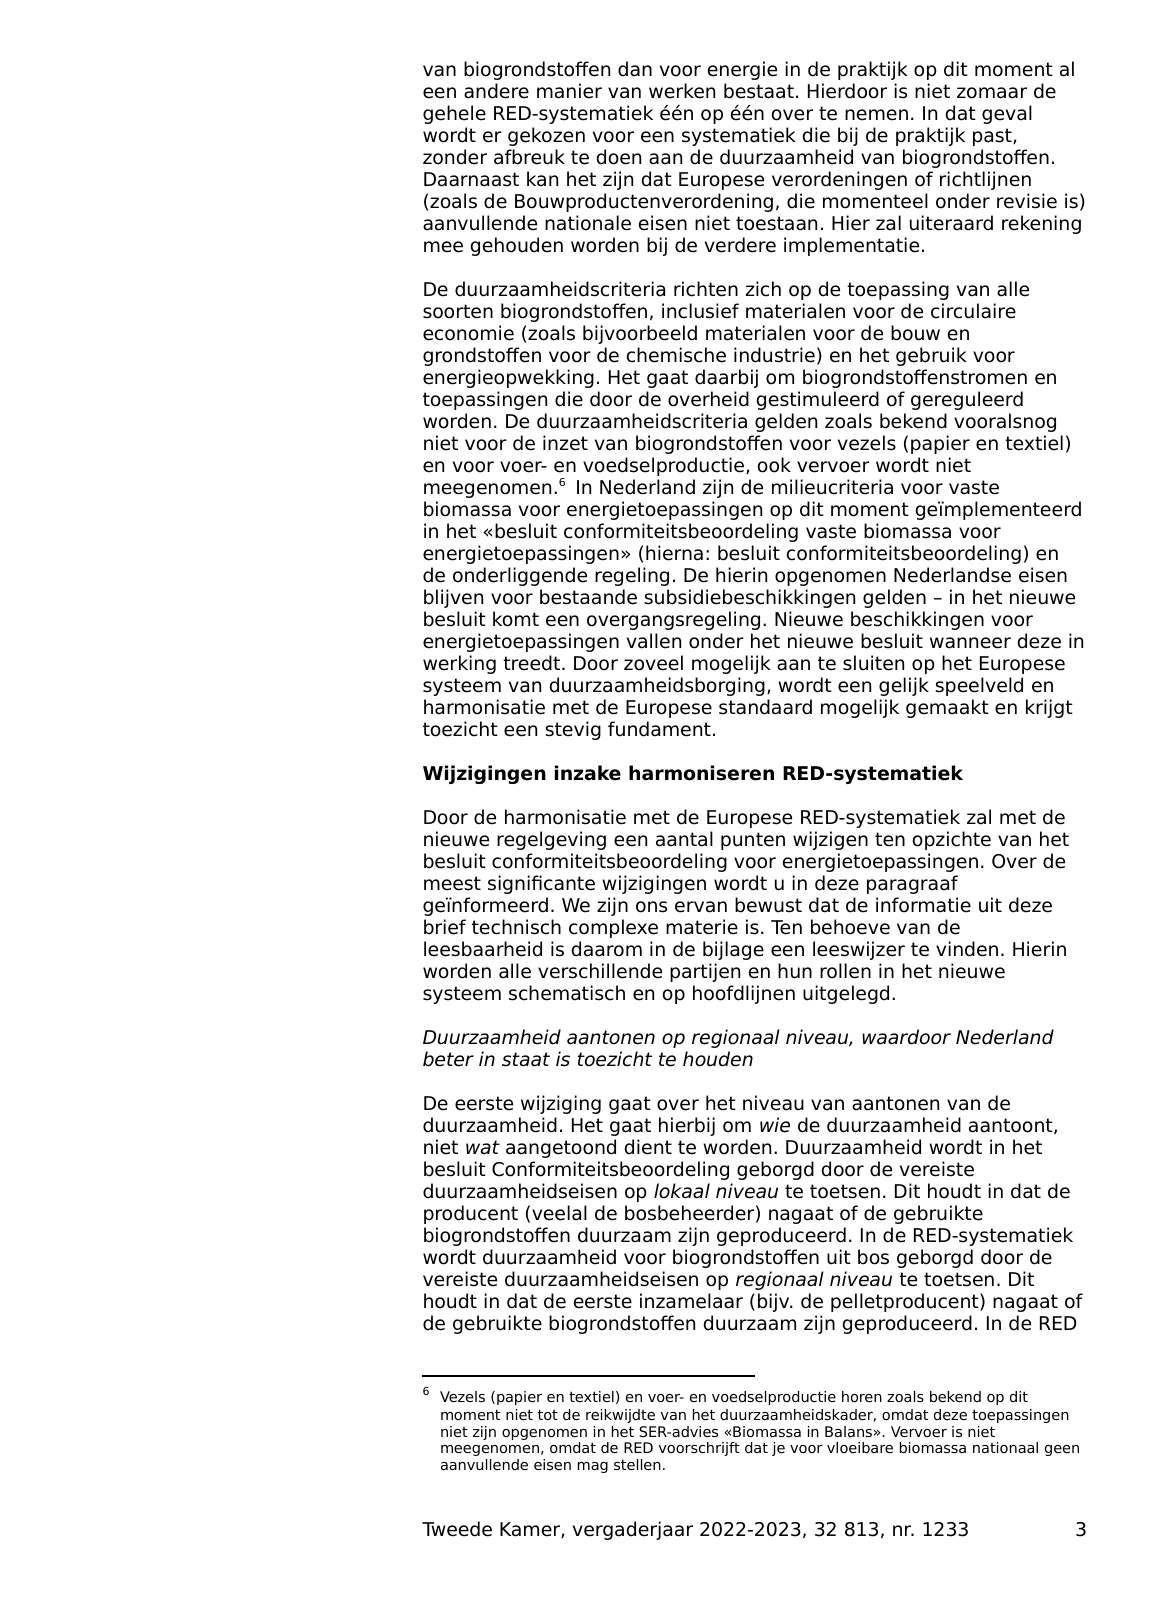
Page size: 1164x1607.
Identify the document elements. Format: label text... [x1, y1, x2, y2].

text De duurzaamheidscriteria richten zich op de toepassing van alle soorten biogrondstoffen, inclusief materialen voor de circulaire economie (zoals bijvoorbeeld materialen voor de bouw en grondstoffen voor de chemische industrie) en het gebruik voor energieopwekking. Het gaat daarbij om biogrondstoffenstromen en toepassingen die door de overheid gestimuleerd of gereguleerd worden. De duurzaamheidscriteria gelden zoals bekend vooralsnog niet voor de inzet van biogrondstoffen voor vezels (papier en textiel) en voor voer- en voedselproductie, ook vervoer wordt niet meegenomen. In Nederland zijn de milieucriteria voor vaste biomassa voor energietoepassingen op dit moment geïmplementeerd in het «besluit conformiteitsbeoordeling vaste biomassa voor energietoepassingen» (hierna: besluit conformiteitsbeoordeling) en de onderliggende regeling. De hierin opgenomen Nederlandse eisen blijven voor bestaande subsidiebeschikkingen gelden – in het nieuwe besluit komt een overgangsregeling. Nieuwe beschikkingen voor energietoepassingen vallen onder het nieuwe besluit wanneer deze in werking treedt. Door zoveel mogelijk aan te sluiten op het Europese systeem van duurzaamheidsborging, wordt een gelijk speelveld en harmonisatie met de Europese standaard mogelijk gemaakt en krijgt toezicht een stevig fundament. [422, 279, 1087, 741]
subtitle Duurzaamheid aantonen op regionaal niveau, waardoor Nederland beter in staat is toezicht te houden [422, 1027, 1087, 1071]
subtitle Wijzigingen inzake harmoniseren RED-systematiek [422, 763, 1087, 785]
text Door de harmonisatie met de Europese RED-systematiek zal met de nieuwe regelgeving een aantal punten wijzigen ten opzichte van het besluit conformiteitsbeoordeling voor energietoepassingen. Over de meest significante wijzigingen wordt u in deze paragraaf geïnformeerd. We zijn ons ervan bewust dat de informatie uit deze brief technisch complexe materie is. Ten behoeve van de leesbaarheid is daarom in de bijlage een leeswijzer te vinden. Hierin worden alle verschillende partijen en hun rollen in het nieuwe systeem schematisch en op hoofdlijnen uitgelegd. [422, 807, 1087, 1005]
text van biogrondstoffen dan voor energie in de praktijk op dit moment al een andere manier van werken bestaat. Hierdoor is niet zomaar de gehele RED-systematiek één op één over te nemen. In dat geval wordt er gekozen voor een systematiek die bij de praktijk past, zonder afbreuk te doen aan de duurzaamheid van biogrondstoffen. Daarnaast kan het zijn dat Europese verordeningen of richtlijnen (zoals de Bouwproductenverordening, die momenteel onder revisie is) aanvullende nationale eisen niet toestaan. Hier zal uiteraard rekening mee gehouden worden bij de verdere implementatie. [422, 59, 1087, 257]
text De eerste wijziging gaat over het niveau van aantonen van de duurzaamheid. Het gaat hierbij om wie de duurzaamheid aantoont, niet wat aangetoond dient te worden. Duurzaamheid wordt in het besluit Conformiteitsbeoordeling geborgd door de vereiste duurzaamheidseisen op lokaal niveau te toetsen. Dit houdt in dat de producent (veelal de bosbeheerder) nagaat of de gebruikte biogrondstoffen duurzaam zijn geproduceerd. In de RED-systematiek wordt duurzaamheid voor biogrondstoffen uit bos geborgd door de vereiste duurzaamheidseisen op regionaal niveau te toetsen. Dit houdt in dat de eerste inzamelaar (bijv. de pelletproducent) nagaat of de gebruikte biogrondstoffen duurzaam zijn geproduceerd. In de RED [422, 1093, 1087, 1335]
text Vezels (papier en textiel) en voer- en voedselproductie horen zoals bekend op dit moment niet tot de reikwijdte van het duurzaamheidskader, omdat deze toepassingen niet zijn opgenomen in het SER-advies «Biomassa in Balans». Vervoer is niet meegenomen, omdat de RED voorschrijft dat je voor vloeibare biomassa nationaal geen aanvullende eisen mag stellen. [422, 1385, 1087, 1474]
